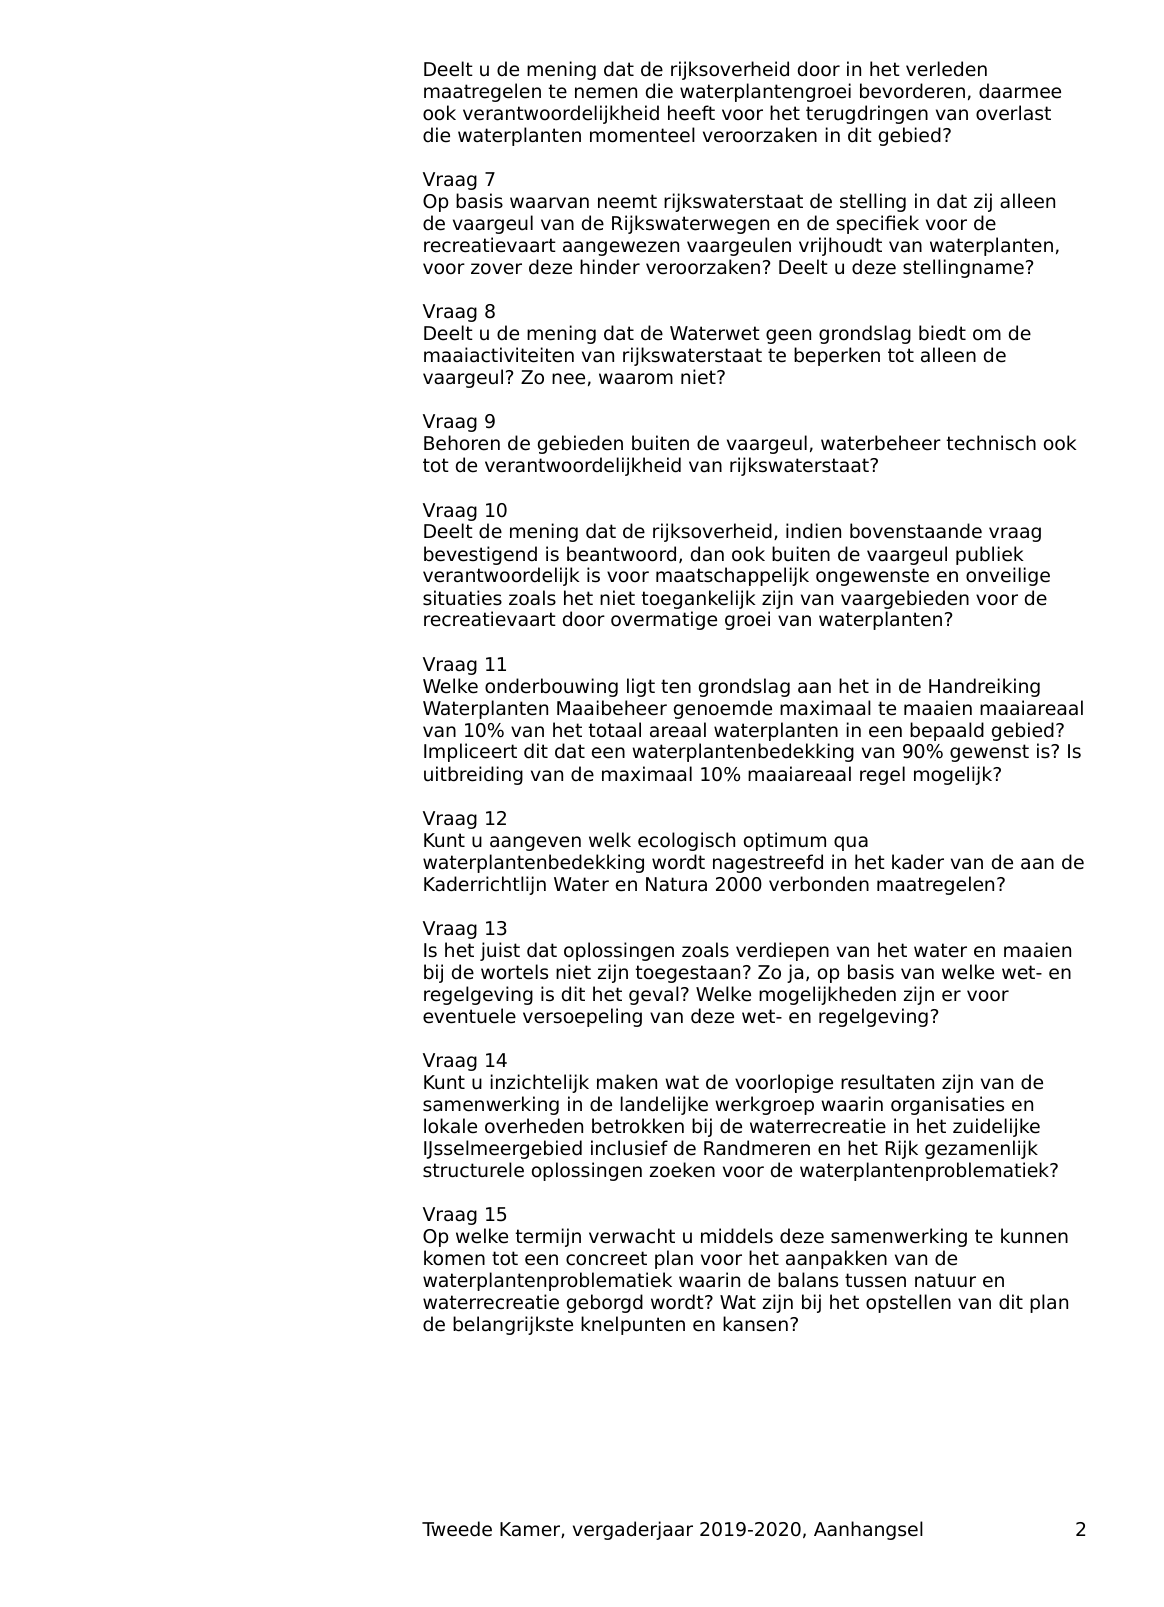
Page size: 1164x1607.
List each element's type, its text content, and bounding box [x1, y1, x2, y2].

text Op welke termijn verwacht u middels deze samenwerking te kunnen komen tot een concreet plan voor het aanpakken van de waterplantenproblematiek waarin de balans tussen natuur en waterrecreatie geborgd wordt? Wat zijn bij het opstellen van dit plan de belangrijkste knelpunten en kansen? [422, 1226, 1087, 1336]
text Welke onderbouwing ligt ten grondslag aan het in de Handreiking Waterplanten Maaibeheer genoemde maximaal te maaien maaiareaal van 10% van het totaal areaal waterplanten in een bepaald gebied? Impliceert dit dat een waterplantenbedekking van 90% gewenst is? Is uitbreiding van de maximaal 10% maaiareaal regel mogelijk? [422, 676, 1087, 785]
text Op basis waarvan neemt rijkswaterstaat de stelling in dat zij alleen de vaargeul van de Rijkswaterwegen en de specifiek voor de recreatievaart aangewezen vaargeulen vrijhoudt van waterplanten, voor zover deze hinder veroorzaken? Deelt u deze stellingname? [422, 191, 1087, 279]
text Vraag 15 [422, 1204, 1087, 1226]
text Deelt u de mening dat de rijksoverheid door in het verleden maatregelen te nemen die waterplantengroei bevorderen, daarmee ook verantwoordelijkheid heeft voor het terugdringen van overlast die waterplanten momenteel veroorzaken in dit gebied? [422, 59, 1087, 147]
text Is het juist dat oplossingen zoals verdiepen van het water en maaien bij de wortels niet zijn toegestaan? Zo ja, op basis van welke wet- en regelgeving is dit het geval? Welke mogelijkheden zijn er voor eventuele versoepeling van deze wet- en regelgeving? [422, 940, 1087, 1028]
text Vraag 9 [422, 411, 1087, 433]
text Behoren de gebieden buiten de vaargeul, waterbeheer technisch ook tot de verantwoordelijkheid van rijkswaterstaat? [422, 433, 1087, 477]
text Vraag 7 [422, 169, 1087, 191]
text Deelt de mening dat de rijksoverheid, indien bovenstaande vraag bevestigend is beantwoord, dan ook buiten de vaargeul publiek verantwoordelijk is voor maatschappelijk ongewenste en onveilige situaties zoals het niet toegankelijk zijn van vaargebieden voor de recreatievaart door overmatige groei van waterplanten? [422, 521, 1087, 631]
text Kunt u inzichtelijk maken wat de voorlopige resultaten zijn van de samenwerking in de landelijke werkgroep waarin organisaties en lokale overheden betrokken bij de waterrecreatie in het zuidelijke IJsselmeergebied inclusief de Randmeren en het Rijk gezamenlijk structurele oplossingen zoeken voor de waterplantenproblematiek? [422, 1072, 1087, 1182]
text Deelt u de mening dat de Waterwet geen grondslag biedt om de maaiactiviteiten van rijkswaterstaat te beperken tot alleen de vaargeul? Zo nee, waarom niet? [422, 323, 1087, 389]
text Vraag 10 [422, 499, 1087, 521]
text Vraag 11 [422, 653, 1087, 676]
text Vraag 8 [422, 301, 1087, 323]
text Kunt u aangeven welk ecologisch optimum qua waterplantenbedekking wordt nagestreefd in het kader van de aan de Kaderrichtlijn Water en Natura 2000 verbonden maatregelen? [422, 829, 1087, 896]
text Vraag 14 [422, 1050, 1087, 1072]
text Vraag 13 [422, 918, 1087, 940]
text Vraag 12 [422, 808, 1087, 829]
